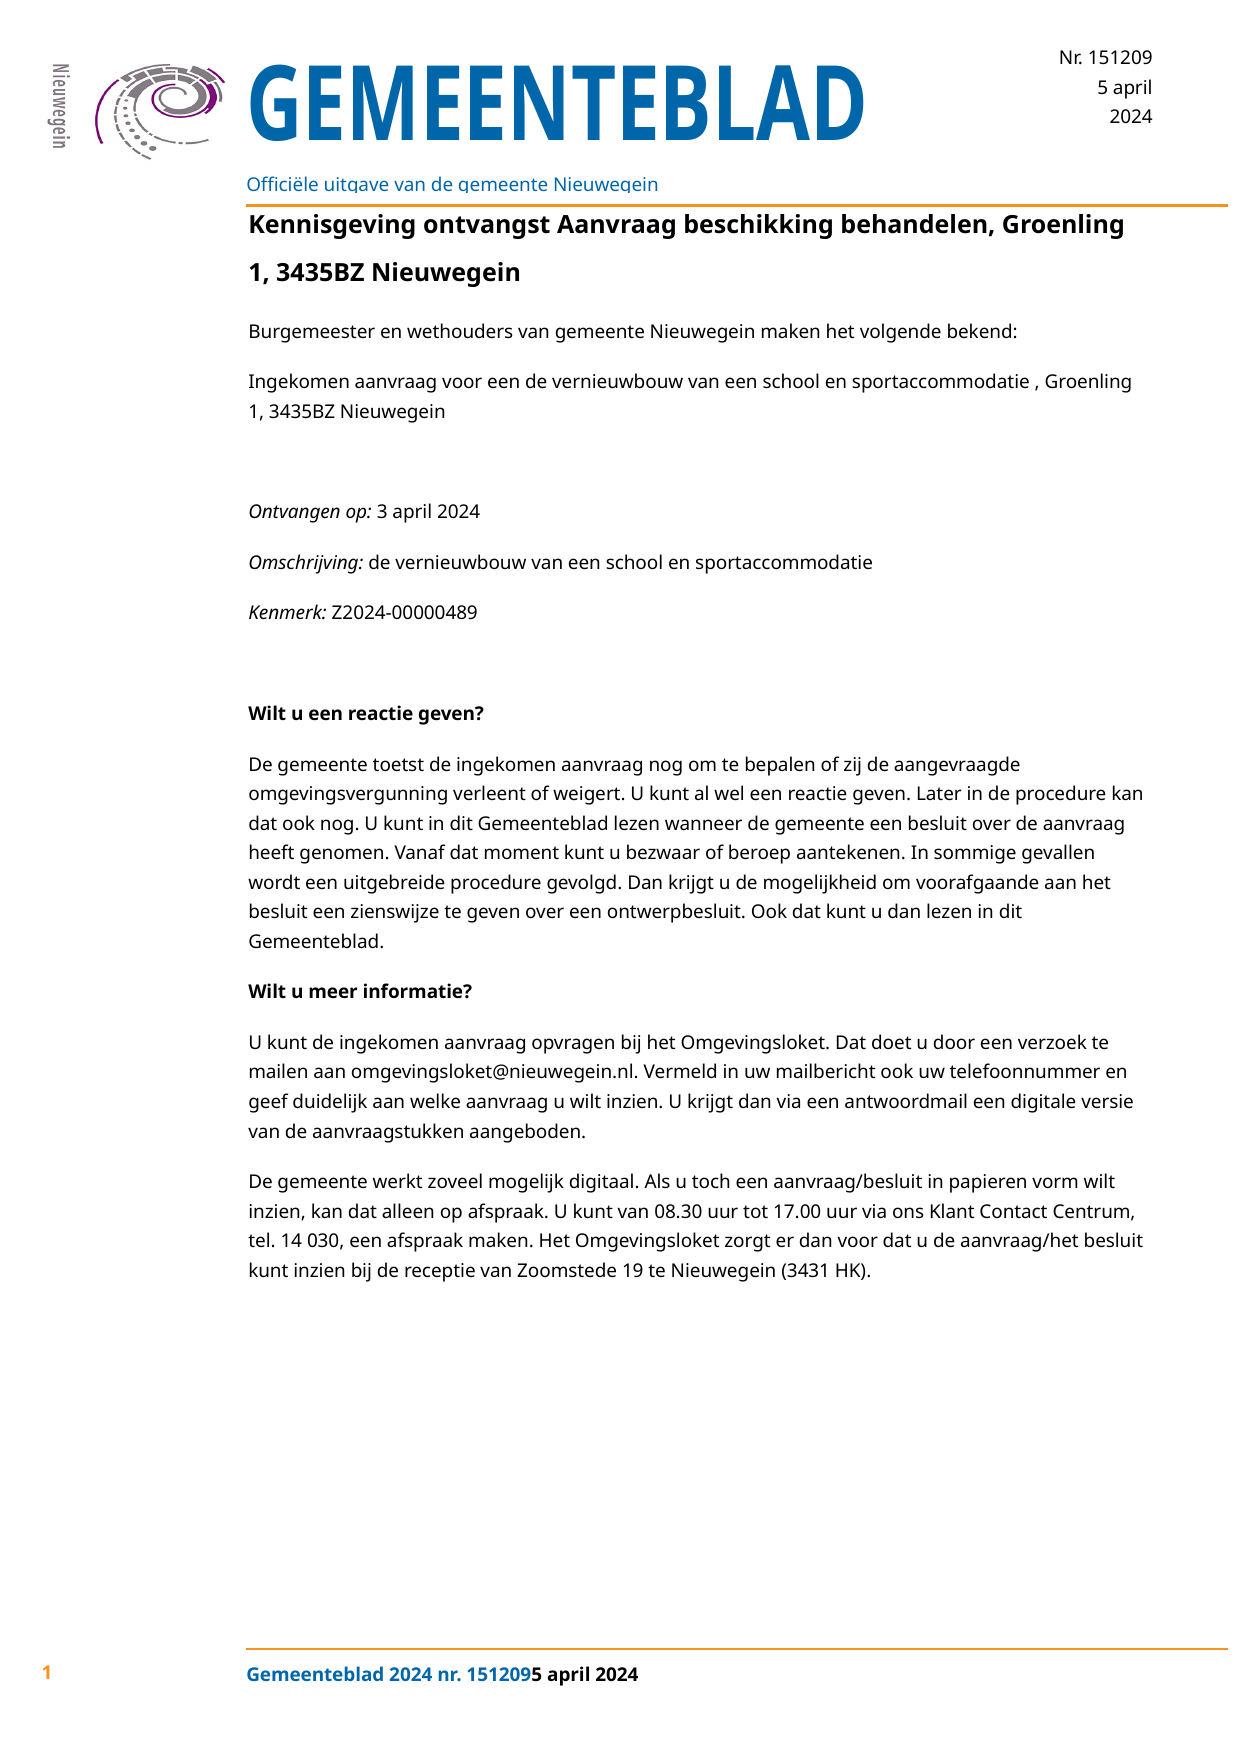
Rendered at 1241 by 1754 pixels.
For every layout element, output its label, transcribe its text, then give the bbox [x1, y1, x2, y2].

text De gemeente toetst de ingekomen aanvraag nog om te bepalen of zij de aangevraagde omgevingsvergunning verleent of weigert. U kunt al wel een reactie geven. Later in de procedure kan dat ook nog. U kunt in dit Gemeenteblad lezen wanneer de gemeente een besluit over de aanvraag heeft genomen. Vanaf dat moment kunt u bezwaar of beroep aantekenen. In sommige gevallen wordt een uitgebreide procedure gevolgd. Dan krijgt u de mogelijkheid om voorafgaande aan het besluit een zienswijze te geven over een ontwerpbesluit. Ook dat kunt u dan lezen in dit Gemeenteblad. [248, 751, 1152, 954]
text Omschrijving: de vernieuwbouw van een school en sportaccommodatie [248, 549, 1152, 575]
text De gemeente werkt zoveel mogelijk digitaal. Als u toch een aanvraag/besluit in papieren vorm wilt inzien, kan dat alleen op afspraak. U kunt van 08.30 uur tot 17.00 uur via ons Klant Contact Centrum, tel. 14 030, een afspraak maken. Het Omgevingsloket zorgt er dan voor dat u de aanvraag/het besluit kunt inzien bij de receptie van Zoomstede 19 te Nieuwegein (3431 HK). [248, 1168, 1152, 1283]
text Burgemeester en wethouders van gemeente Nieuwegein maken het volgende bekend: [248, 318, 1152, 344]
text U kunt de ingekomen aanvraag opvragen bij het Omgevingsloket. Dat doet u door een verzoek te mailen aan omgevingsloket@nieuwegein.nl. Vermeld in uw mailbericht ook uw telefoonnummer en geef duidelijk aan welke aanvraag u wilt inzien. U krijgt dan via een antwoordmail een digitale versie van de aanvraagstukken aangeboden. [248, 1029, 1152, 1144]
text Ontvangen op: 3 april 2024 [248, 499, 1152, 524]
text Kenmerk: Z2024-00000489 [248, 599, 1152, 625]
picture [41, 47, 231, 172]
text Wilt u meer informatie? [248, 979, 1152, 1004]
text Wilt u een reactie geven? [248, 700, 1152, 726]
text Ingekomen aanvraag voor een de vernieuwbouw van een school en sportaccommodatie , Groenling 1, 3435BZ Nieuwegein [248, 368, 1152, 424]
text Kennisgeving ontvangst Aanvraag beschikking behandelen, Groenling 1, 3435BZ Nieuwegein [248, 207, 1152, 288]
